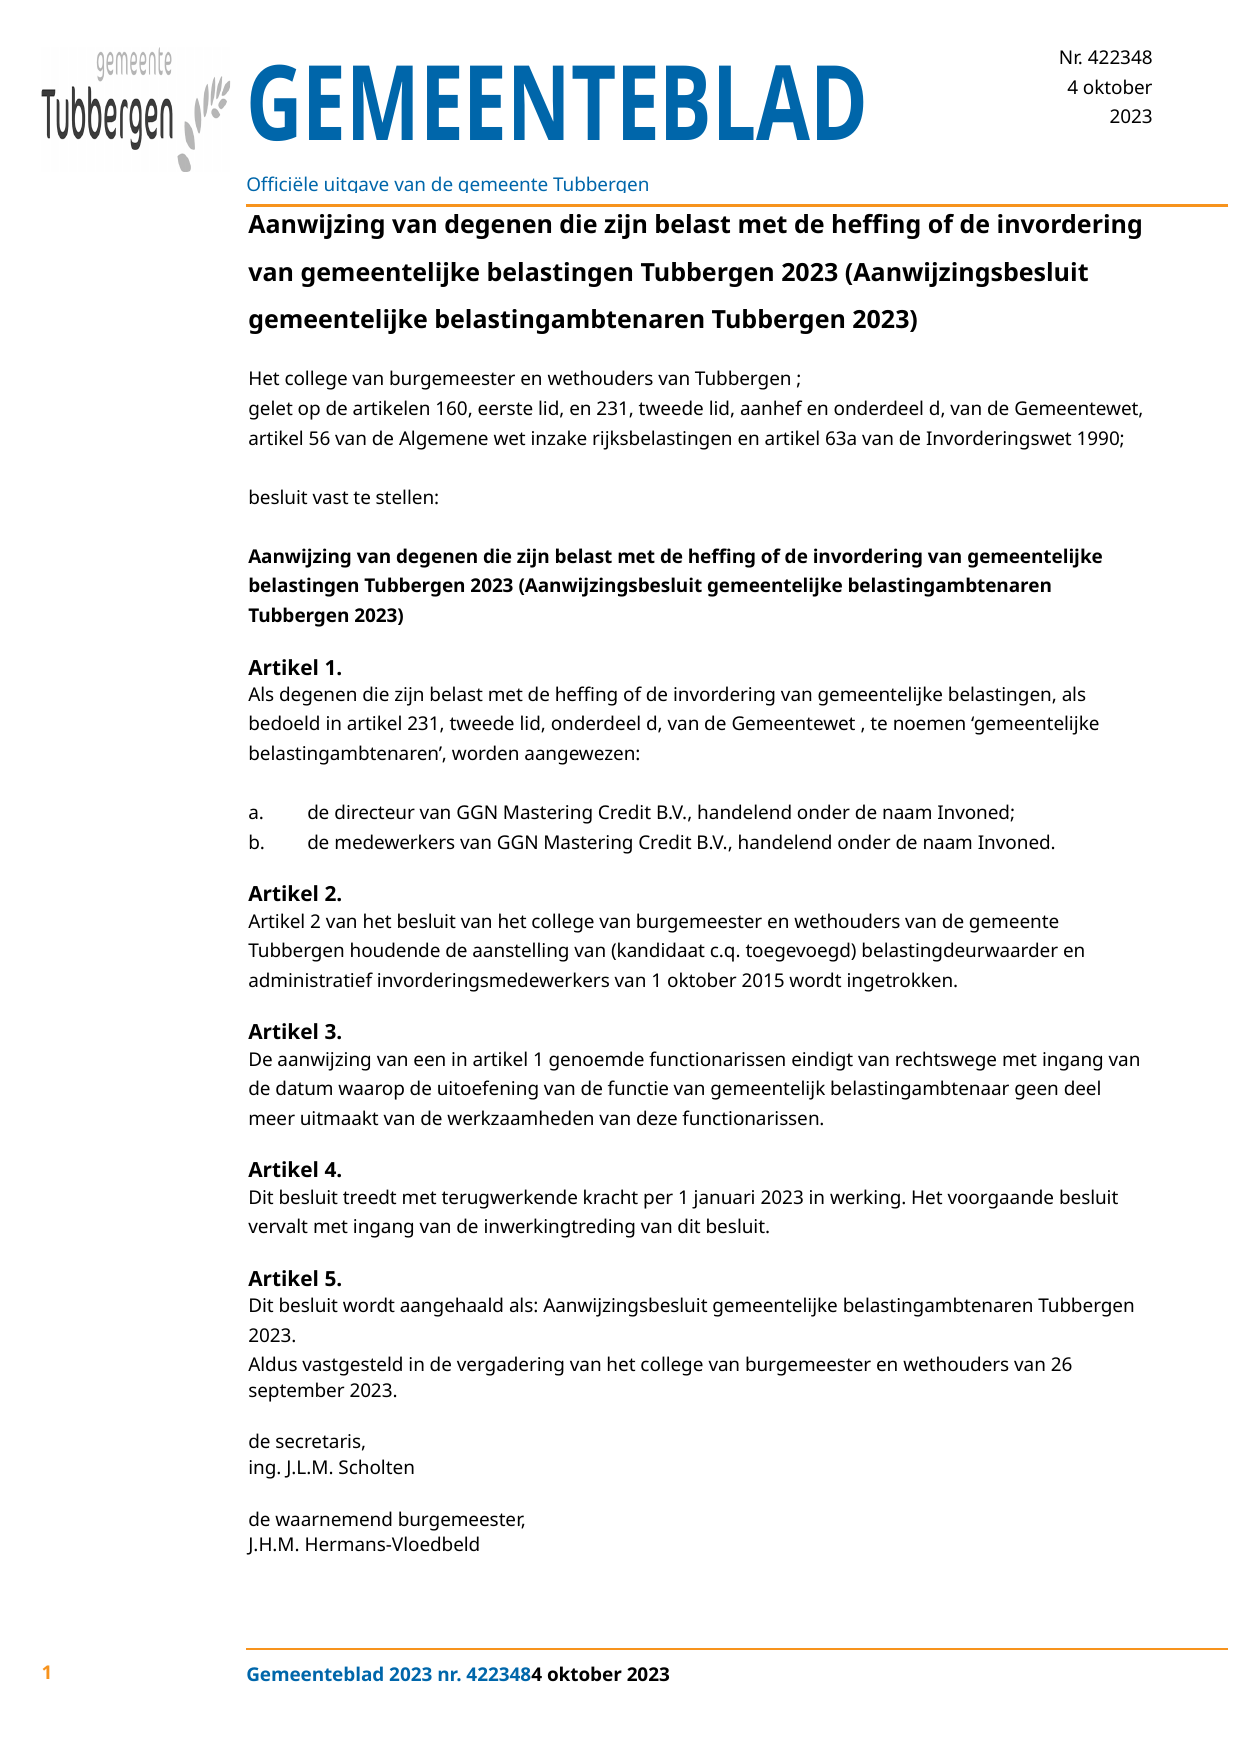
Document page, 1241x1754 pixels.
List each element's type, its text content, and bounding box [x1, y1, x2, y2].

text Dit besluit wordt aangehaald als: Aanwijzingsbesluit gemeentelijke belastingambtenaren Tubbergen 2023. [248, 1292, 1152, 1348]
text Artikel 2. [248, 879, 1152, 908]
text Aldus vastgesteld in de vergadering van het college van burgemeester en wethouders van 26 september 2023. [248, 1351, 1152, 1403]
text ing. J.L.M. Scholten [248, 1454, 1152, 1480]
text Artikel 5. [248, 1264, 1152, 1292]
text Het college van burgemeester en wethouders van Tubbergen ; [248, 366, 1152, 391]
text Aanwijzing van degenen die zijn belast met de heffing of de invordering van gemeentelijke belastingen Tubbergen 2023 (Aanwijzingsbesluit gemeentelijke belastingambtenaren Tubbergen 2023) [248, 207, 1152, 336]
text Artikel 4. [248, 1155, 1152, 1184]
text de secretaris, [248, 1429, 1152, 1454]
list de medewerkers van GGN Mastering Credit B.V., handelend onder de naam Invoned. [248, 829, 1152, 855]
text De aanwijzing van een in artikel 1 genoemde functionarissen eindigt van rechtswege met ingang van de datum waarop de uitoefening van de functie van gemeentelijk belastingambtenaar geen deel meer uitmaakt van de werkzaamheden van deze functionarissen. [248, 1046, 1152, 1131]
text Dit besluit treedt met terugwerkende kracht per 1 januari 2023 in werking. Het voorgaande besluit vervalt met ingang van de inwerkingtreding van dit besluit. [248, 1184, 1152, 1239]
text Artikel 2 van het besluit van het college van burgemeester en wethouders van de gemeente Tubbergen houdende de aanstelling van (kandidaat c.q. toegevoegd) belastingdeurwaarder en administratief invorderingsmedewerkers van 1 oktober 2015 wordt ingetrokken. [248, 908, 1152, 993]
text Als degenen die zijn belast met de heffing of de invordering van gemeentelijke belastingen, als bedoeld in artikel 231, tweede lid, onderdeel d, van de Gemeentewet , te noemen ‘gemeentelijke belastingambtenaren’, worden aangewezen: [248, 681, 1152, 766]
text Artikel 1. [248, 653, 1152, 681]
text besluit vast te stellen: [248, 484, 1152, 509]
list de directeur van GGN Mastering Credit B.V., handelend onder de naam Invoned; [248, 799, 1152, 825]
text Artikel 3. [248, 1017, 1152, 1046]
text de waarnemend burgemeester, [248, 1506, 1152, 1532]
text gelet op de artikelen 160, eerste lid, en 231, tweede lid, aanhef en onderdeel d, van de Gemeentewet, artikel 56 van de Algemene wet inzake rijksbelastingen en artikel 63a van de Invorderingswet 1990; [248, 395, 1152, 450]
picture [41, 47, 231, 172]
text J.H.M. Hermans-Vloedbeld [248, 1532, 1152, 1557]
text Aanwijzing van degenen die zijn belast met de heffing of de invordering van gemeentelijke belastingen Tubbergen 2023 (Aanwijzingsbesluit gemeentelijke belastingambtenaren Tubbergen 2023) [248, 543, 1152, 628]
